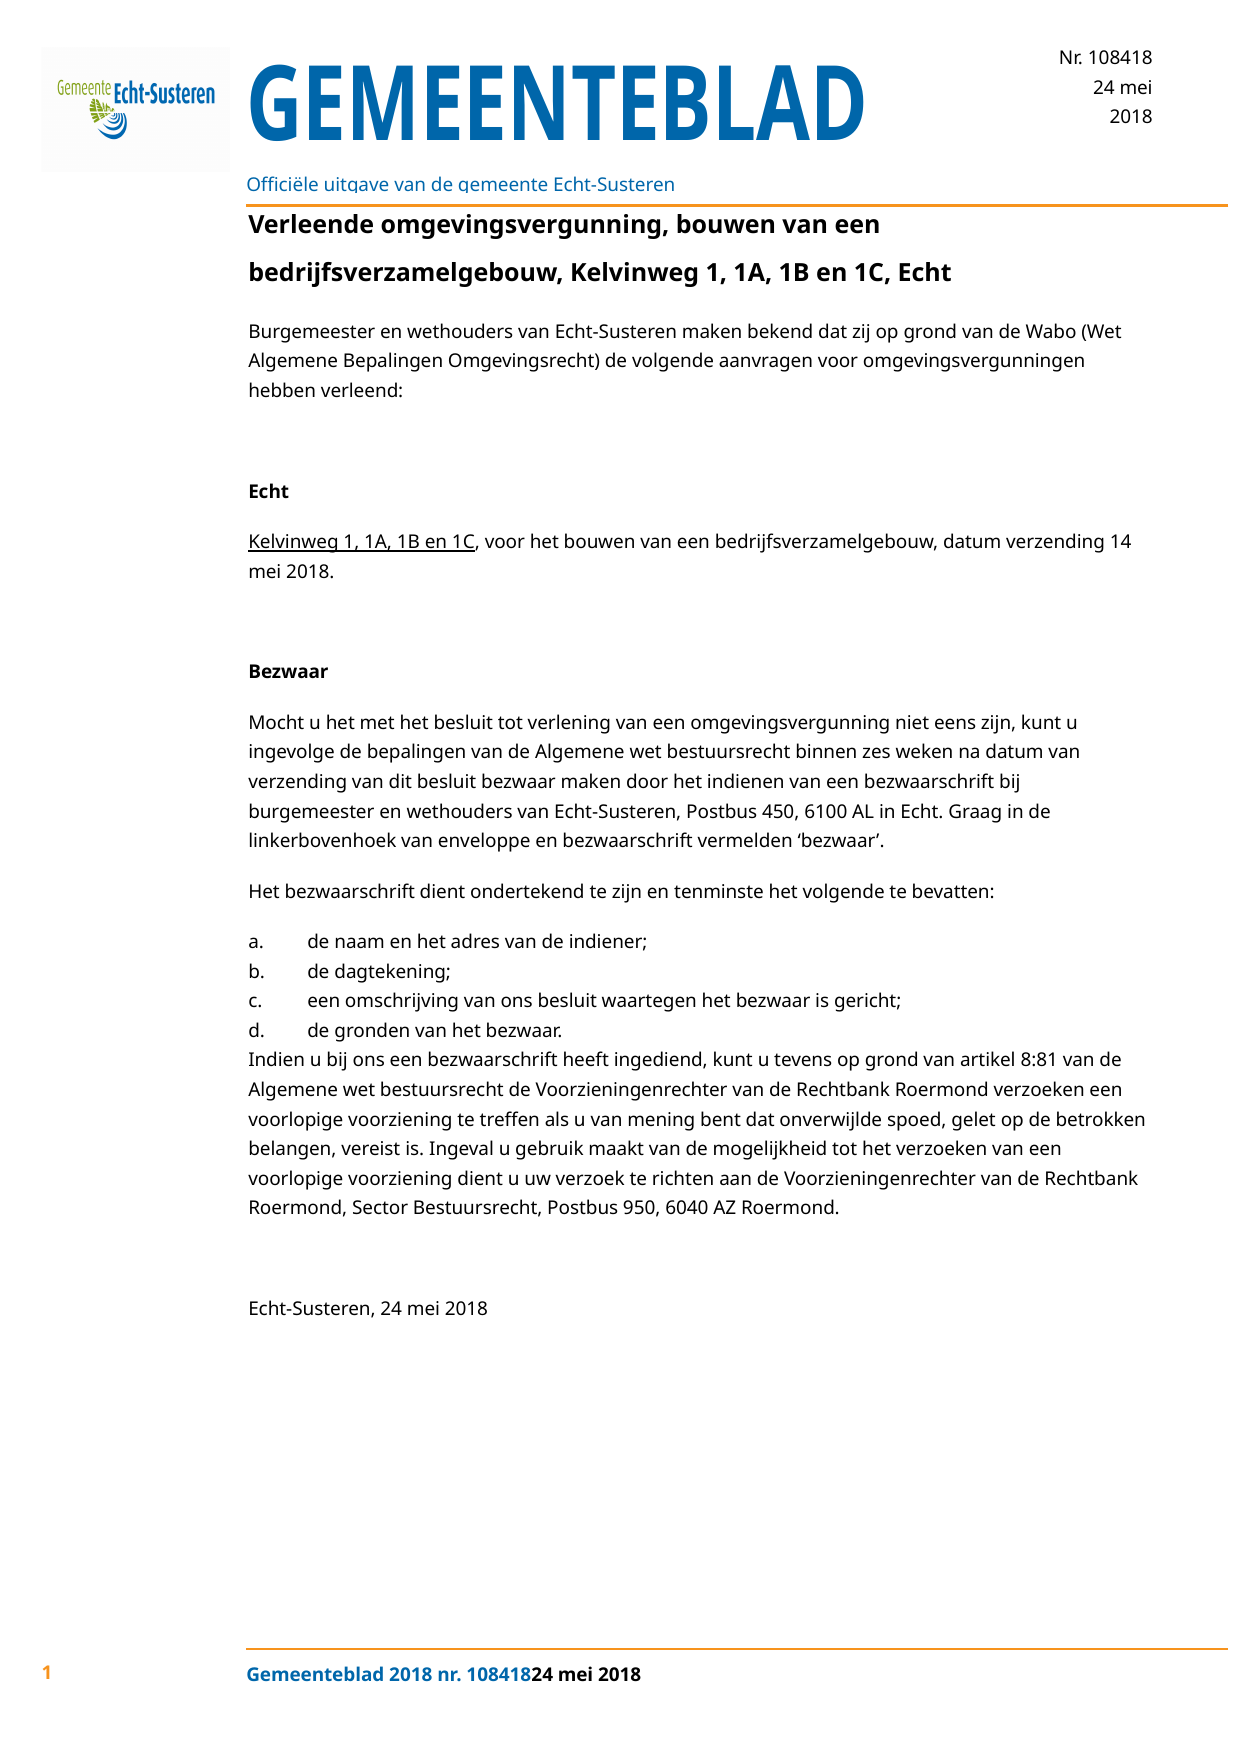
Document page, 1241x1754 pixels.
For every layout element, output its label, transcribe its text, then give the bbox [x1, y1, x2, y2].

text Echt-Susteren, 24 mei 2018 [248, 1295, 1152, 1321]
text Kelvinweg 1, 1A, 1B en 1C, voor het bouwen van een bedrijfsverzamelgebouw, datum verzending 14 mei 2018. [248, 528, 1152, 584]
text Mocht u het met het besluit tot verlening van een omgevingsvergunning niet eens zijn, kunt u ingevolge de bepalingen van de Algemene wet bestuursrecht binnen zes weken na datum van verzending van dit besluit bezwaar maken door het indienen van een bezwaarschrift bij burgemeester en wethouders van Echt-Susteren, Postbus 450, 6100 AL in Echt. Graag in de linkerbovenhoek van enveloppe en bezwaarschrift vermelden ‘bezwaar’. [248, 709, 1152, 853]
list een omschrijving van ons besluit waartegen het bezwaar is gericht; [248, 987, 1152, 1013]
list de gronden van het bezwaar. [248, 1017, 1152, 1043]
text Verleende omgevingsvergunning, bouwen van een bedrijfsverzamelgebouw, Kelvinweg 1, 1A, 1B en 1C, Echt [248, 207, 1152, 288]
text Indien u bij ons een bezwaarschrift heeft ingediend, kunt u tevens op grond van artikel 8:81 van de Algemene wet bestuursrecht de Voorzieningenrechter van de Rechtbank Roermond verzoeken een voorlopige voorziening te treffen als u van mening bent dat onverwijlde spoed, gelet op de betrokken belangen, vereist is. Ingeval u gebruik maakt van de mogelijkheid tot het verzoeken van een voorlopige voorziening dient u uw verzoek te richten aan de Voorzieningenrechter van de Rechtbank Roermond, Sector Bestuursrecht, Postbus 950, 6040 AZ Roermond. [248, 1047, 1152, 1220]
list de dagtekening; [248, 958, 1152, 984]
text Burgemeester en wethouders van Echt-Susteren maken bekend dat zij op grond van de Wabo (Wet Algemene Bepalingen Omgevingsrecht) de volgende aanvragen voor omgevingsvergunningen hebben verleend: [248, 318, 1152, 403]
list de naam en het adres van de indiener; [248, 928, 1152, 954]
picture [41, 47, 231, 172]
text Bezwaar [248, 659, 1152, 684]
text Echt [248, 478, 1152, 504]
text Het bezwaarschrift dient ondertekend te zijn en tenminste het volgende te bevatten: [248, 878, 1152, 904]
